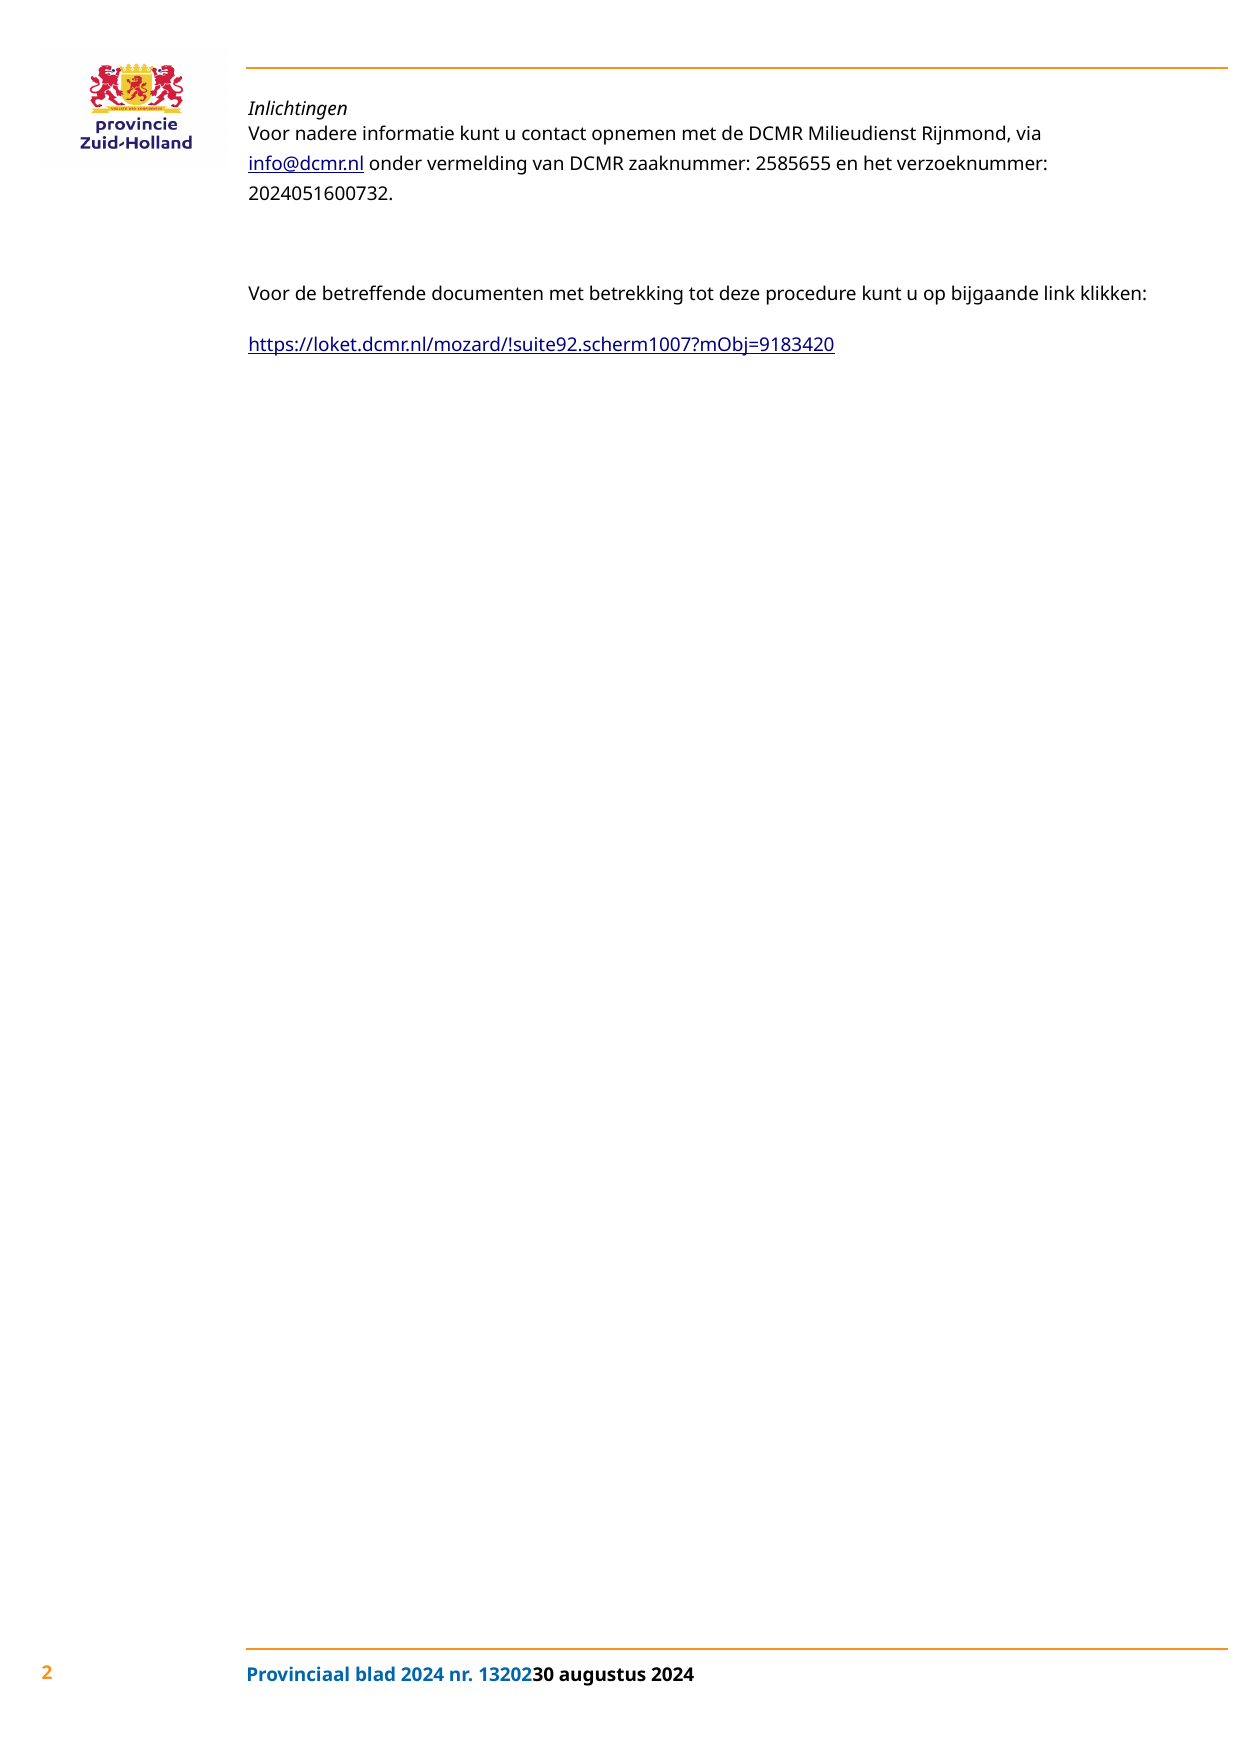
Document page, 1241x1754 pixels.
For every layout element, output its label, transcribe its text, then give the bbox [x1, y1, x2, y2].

text Voor nadere informatie kunt u contact opnemen met de DCMR Milieudienst Rijnmond, via info@dcmr.nl onder vermelding van DCMR zaaknummer: 2585655 en het verzoeknummer: 2024051600732. [248, 121, 1152, 205]
text Inlichtingen [248, 95, 1152, 121]
picture [41, 47, 231, 172]
text https://loket.dcmr.nl/mozard/!suite92.scherm1007?mObj=9183420 [248, 331, 1152, 357]
text Voor de betreffende documenten met betrekking tot deze procedure kunt u op bijgaande link klikken: [248, 281, 1152, 306]
